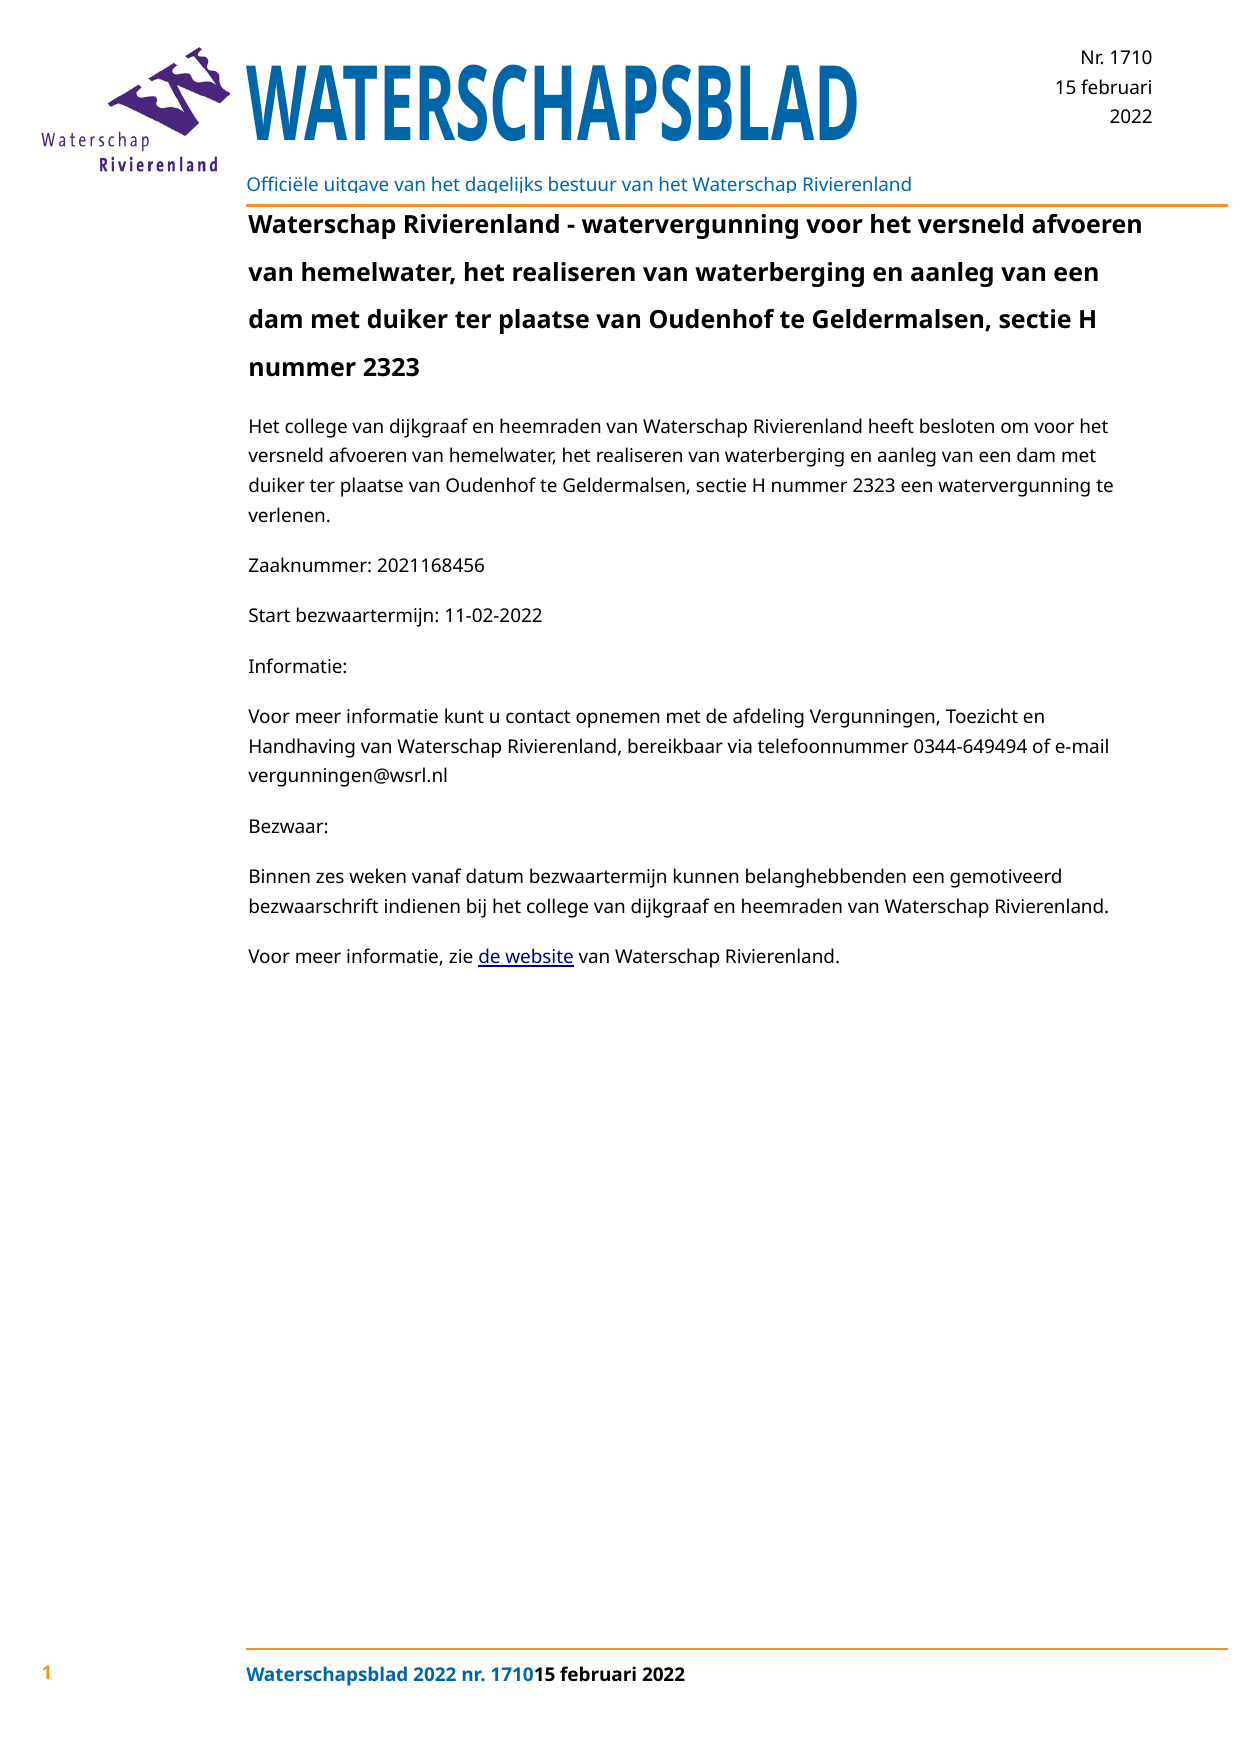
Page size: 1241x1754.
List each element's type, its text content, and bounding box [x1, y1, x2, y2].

text Start bezwaartermijn: 11-02-2022 [248, 603, 1152, 628]
text Waterschap Rivierenland - watervergunning voor het versneld afvoeren van hemelwater, het realiseren van waterberging en aanleg van een dam met duiker ter plaatse van Oudenhof te Geldermalsen, sectie H nummer 2323 [248, 207, 1152, 384]
picture [41, 47, 231, 172]
text Voor meer informatie, zie de website van Waterschap Rivierenland. [248, 943, 1152, 969]
text Zaaknummer: 2021168456 [248, 552, 1152, 578]
text Binnen zes weken vanaf datum bezwaartermijn kunnen belanghebbenden een gemotiveerd bezwaarschrift indienen bij het college van dijkgraaf en heemraden van Waterschap Rivierenland. [248, 863, 1152, 919]
text Informatie: [248, 653, 1152, 679]
text Voor meer informatie kunt u contact opnemen met de afdeling Vergunningen, Toezicht en Handhaving van Waterschap Rivierenland, bereikbaar via telefoonnummer 0344-649494 of e-mail vergunningen@wsrl.nl [248, 703, 1152, 788]
text Bezwaar: [248, 813, 1152, 839]
text Het college van dijkgraaf en heemraden van Waterschap Rivierenland heeft besloten om voor het versneld afvoeren van hemelwater, het realiseren van waterberging en aanleg van een dam met duiker ter plaatse van Oudenhof te Geldermalsen, sectie H nummer 2323 een watervergunning te verlenen. [248, 413, 1152, 528]
